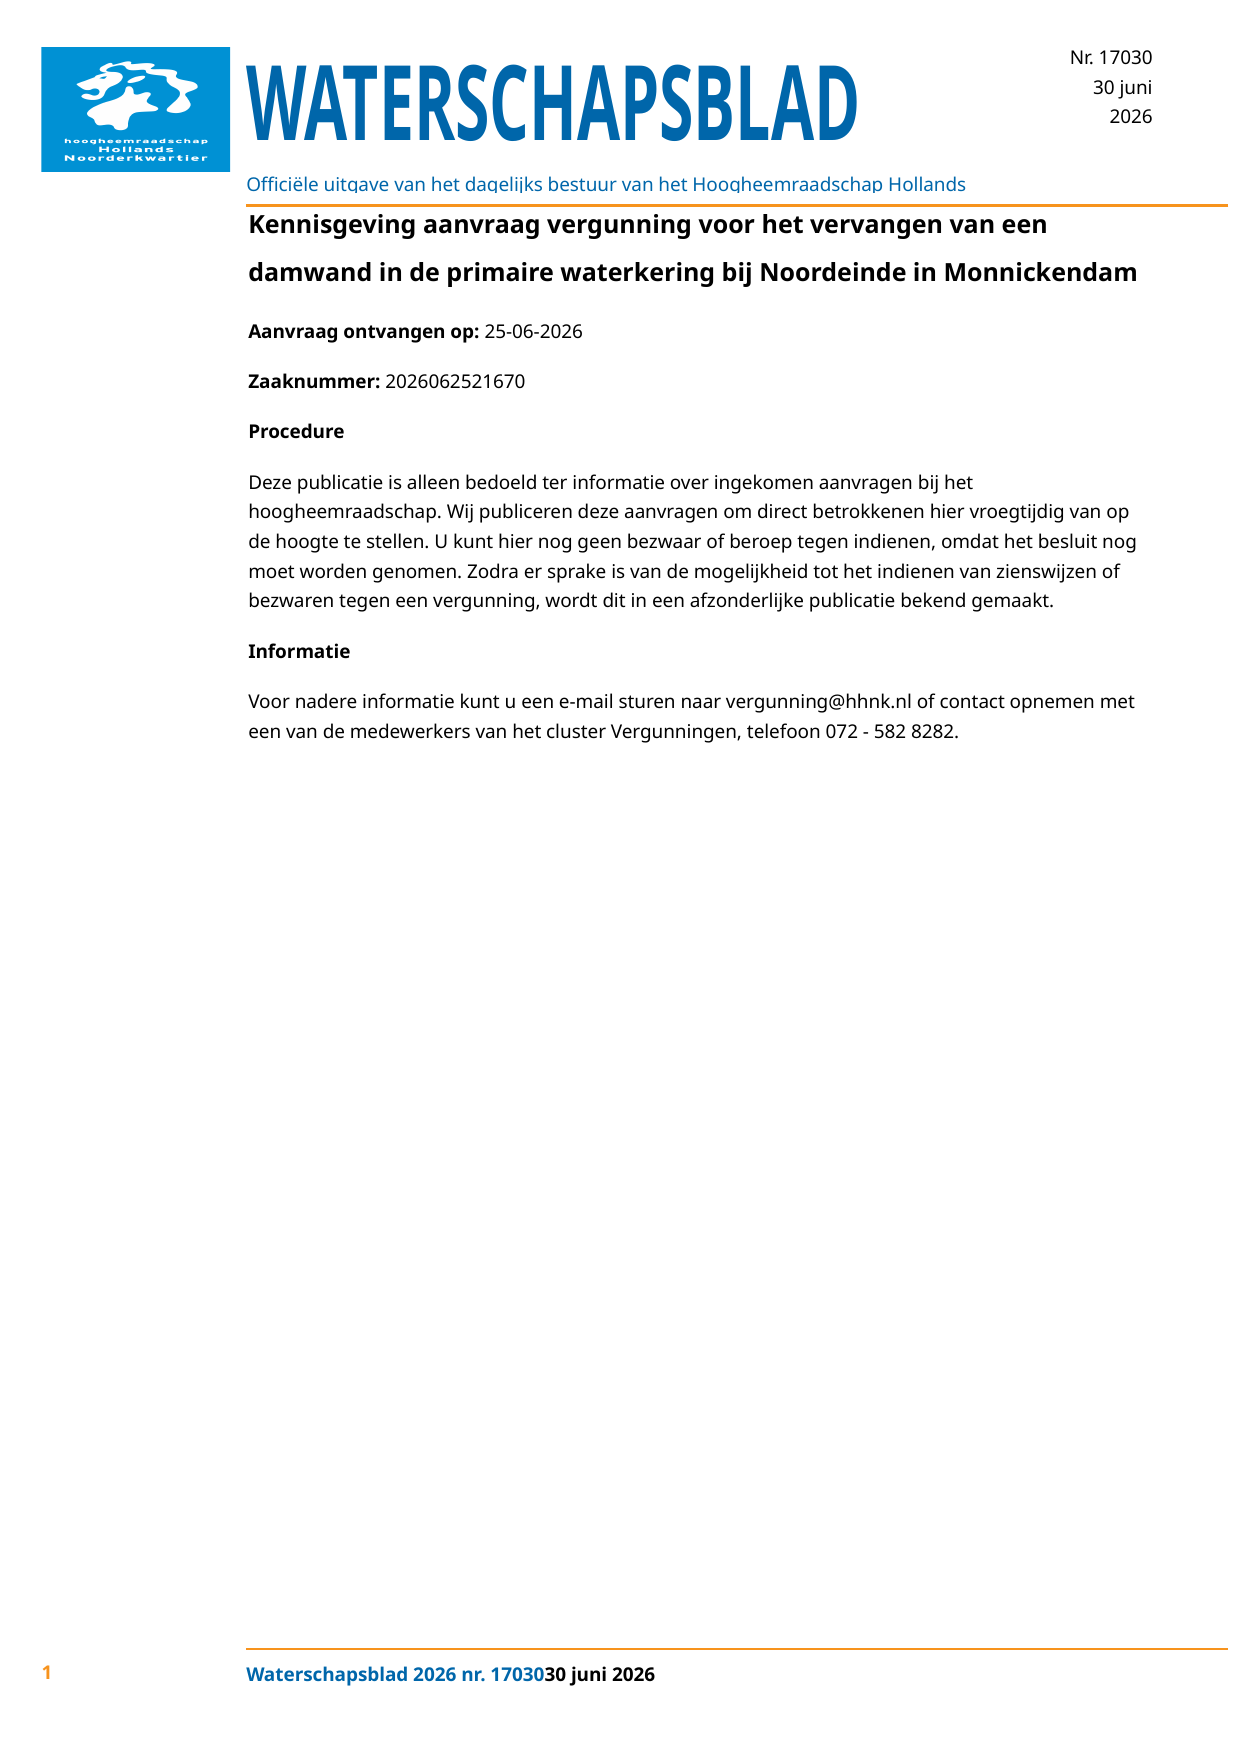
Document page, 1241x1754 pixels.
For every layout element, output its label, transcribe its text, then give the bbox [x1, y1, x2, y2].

text Kennisgeving aanvraag vergunning voor het vervangen van een damwand in de primaire waterkering bij Noordeinde in Monnickendam [248, 207, 1152, 288]
picture [129, 76, 144, 82]
text Informatie [248, 638, 1152, 664]
text Aanvraag ontvangen op: 25-06-2026 [248, 318, 1152, 344]
text Deze publicatie is alleen bedoeld ter informatie over ingekomen aanvragen bij het hoogheemraadschap. Wij publiceren deze aanvragen om direct betrokkenen hier vroegtijdig van op de hoogte te stellen. U kunt hier nog geen bezwaar of beroep tegen indienen, omdat het besluit nog moet worden genomen. Zodra er sprake is van de mogelijkheid tot het indienen van zienswijzen of bezwaren tegen een vergunning, wordt dit in een afzonderlijke publicatie bekend gemaakt. [248, 469, 1152, 613]
picture [78, 64, 122, 99]
picture [88, 87, 157, 130]
text Zaaknummer: 2026062521670 [248, 368, 1152, 394]
text Voor nadere informatie kunt u een e-mail sturen naar vergunning@hhnk.nl of contact opnemen met een van de medewerkers van het cluster Vergunningen, telefoon 072 - 582 8282. [248, 688, 1152, 744]
text Procedure [248, 419, 1152, 444]
picture [118, 62, 197, 112]
